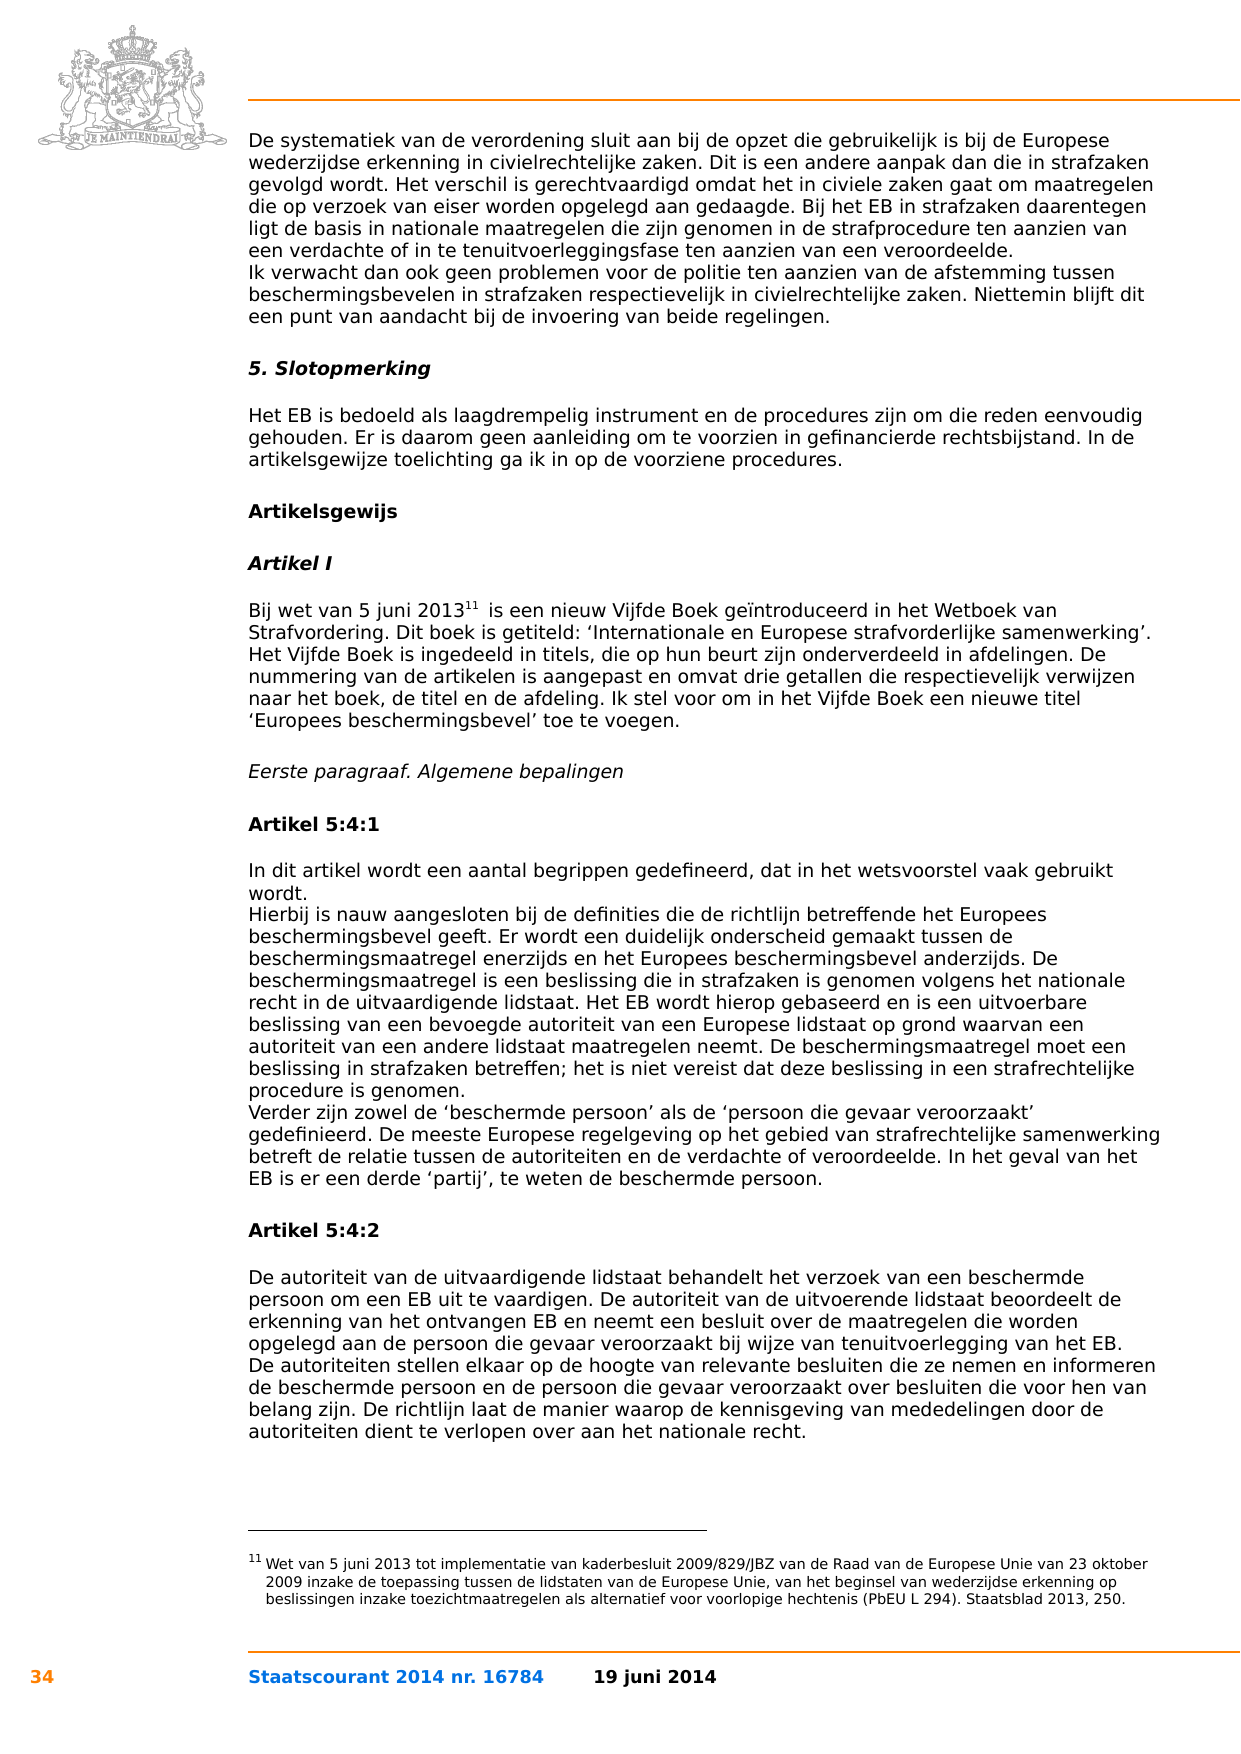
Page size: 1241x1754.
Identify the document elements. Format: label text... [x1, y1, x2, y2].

subtitle Artikel 5:4:1 [248, 813, 1163, 835]
subtitle Eerste paragraaf. Algemene bepalingen [248, 761, 1163, 783]
subtitle Artikelsgewijs [248, 501, 1163, 523]
subtitle Artikel 5:4:2 [248, 1220, 1163, 1242]
subtitle 5. Slotopmerking [248, 358, 1163, 380]
text De autoriteit van de uitvaardigende lidstaat behandelt het verzoek van een beschermde persoon om een EB uit te vaardigen. De autoriteit van de uitvoerende lidstaat beoordeelt de erkenning van het ontvangen EB en neemt een besluit over de maatregelen die worden opgelegd aan de persoon die gevaar veroorzaakt bij wijze van tenuitvoerlegging van het EB. [248, 1267, 1163, 1355]
text Verder zijn zowel de ‘beschermde persoon’ als de ‘persoon die gevaar veroorzaakt’ gedefinieerd. De meeste Europese regelgeving op het gebied van strafrechtelijke samenwerking betreft de relatie tussen de autoriteiten en de verdachte of veroordeelde. In het geval van het EB is er een derde ‘partij’, te weten de beschermde persoon. [248, 1102, 1163, 1190]
text De autoriteiten stellen elkaar op de hoogte van relevante besluiten die ze nemen en informeren de beschermde persoon en de persoon die gevaar veroorzaakt over besluiten die voor hen van belang zijn. De richtlijn laat de manier waarop de kennisgeving van mededelingen door de autoriteiten dient te verlopen over aan het nationale recht. [248, 1355, 1163, 1443]
text Het EB is bedoeld als laagdrempelig instrument en de procedures zijn om die reden eenvoudig gehouden. Er is daarom geen aanleiding om te voorzien in gefinancierde rechtsbijstand. In de artikelsgewijze toelichting ga ik in op de voorziene procedures. [248, 405, 1163, 471]
text Hierbij is nauw aangesloten bij de definities die de richtlijn betreffende het Europees beschermingsbevel geeft. Er wordt een duidelijk onderscheid gemaakt tussen de beschermingsmaatregel enerzijds en het Europees beschermingsbevel anderzijds. De beschermingsmaatregel is een beslissing die in strafzaken is genomen volgens het nationale recht in de uitvaardigende lidstaat. Het EB wordt hierop gebaseerd en is een uitvoerbare beslissing van een bevoegde autoriteit van een Europese lidstaat op grond waarvan een autoriteit van een andere lidstaat maatregelen neemt. De beschermingsmaatregel moet een beslissing in strafzaken betreffen; het is niet vereist dat deze beslissing in een strafrechtelijke procedure is genomen. [248, 904, 1163, 1102]
text De systematiek van de verordening sluit aan bij de opzet die gebruikelijk is bij de Europese wederzijdse erkenning in civielrechtelijke zaken. Dit is een andere aanpak dan die in strafzaken gevolgd wordt. Het verschil is gerechtvaardigd omdat het in civiele zaken gaat om maatregelen die op verzoek van eiser worden opgelegd aan gedaagde. Bij het EB in strafzaken daarentegen ligt de basis in nationale maatregelen die zijn genomen in de strafprocedure ten aanzien van een verdachte of in te tenuitvoerleggingsfase ten aanzien van een veroordeelde. [248, 130, 1163, 262]
text Bij wet van 5 juni 2013 is een nieuw Vijfde Boek geïntroduceerd in het Wetboek van Strafvordering. Dit boek is getiteld: ‘Internationale en Europese strafvorderlijke samenwerking’. Het Vijfde Boek is ingedeeld in titels, die op hun beurt zijn onderverdeeld in afdelingen. De nummering van de artikelen is aangepast en omvat drie getallen die respectievelijk verwijzen naar het boek, de titel en de afdeling. Ik stel voor om in het Vijfde Boek een nieuwe titel ‘Europees beschermingsbevel’ toe te voegen. [248, 599, 1163, 731]
picture [38, 25, 227, 150]
text In dit artikel wordt een aantal begrippen gedefineerd, dat in het wetsvoorstel vaak gebruikt wordt. [248, 860, 1163, 904]
subtitle Artikel I [248, 553, 1163, 574]
text Wet van 5 juni 2013 tot implementatie van kaderbesluit 2009/829/JBZ van de Raad van de Europese Unie van 23 oktober 2009 inzake de toepassing tussen de lidstaten van de Europese Unie, van het beginsel van wederzijdse erkenning op beslissingen inzake toezichtmaatregelen als alternatief voor voorlopige hechtenis (PbEU L 294). Staatsblad 2013, 250. [248, 1552, 1163, 1608]
text Ik verwacht dan ook geen problemen voor de politie ten aanzien van de afstemming tussen beschermingsbevelen in strafzaken respectievelijk in civielrechtelijke zaken. Niettemin blijft dit een punt van aandacht bij de invoering van beide regelingen. [248, 262, 1163, 328]
